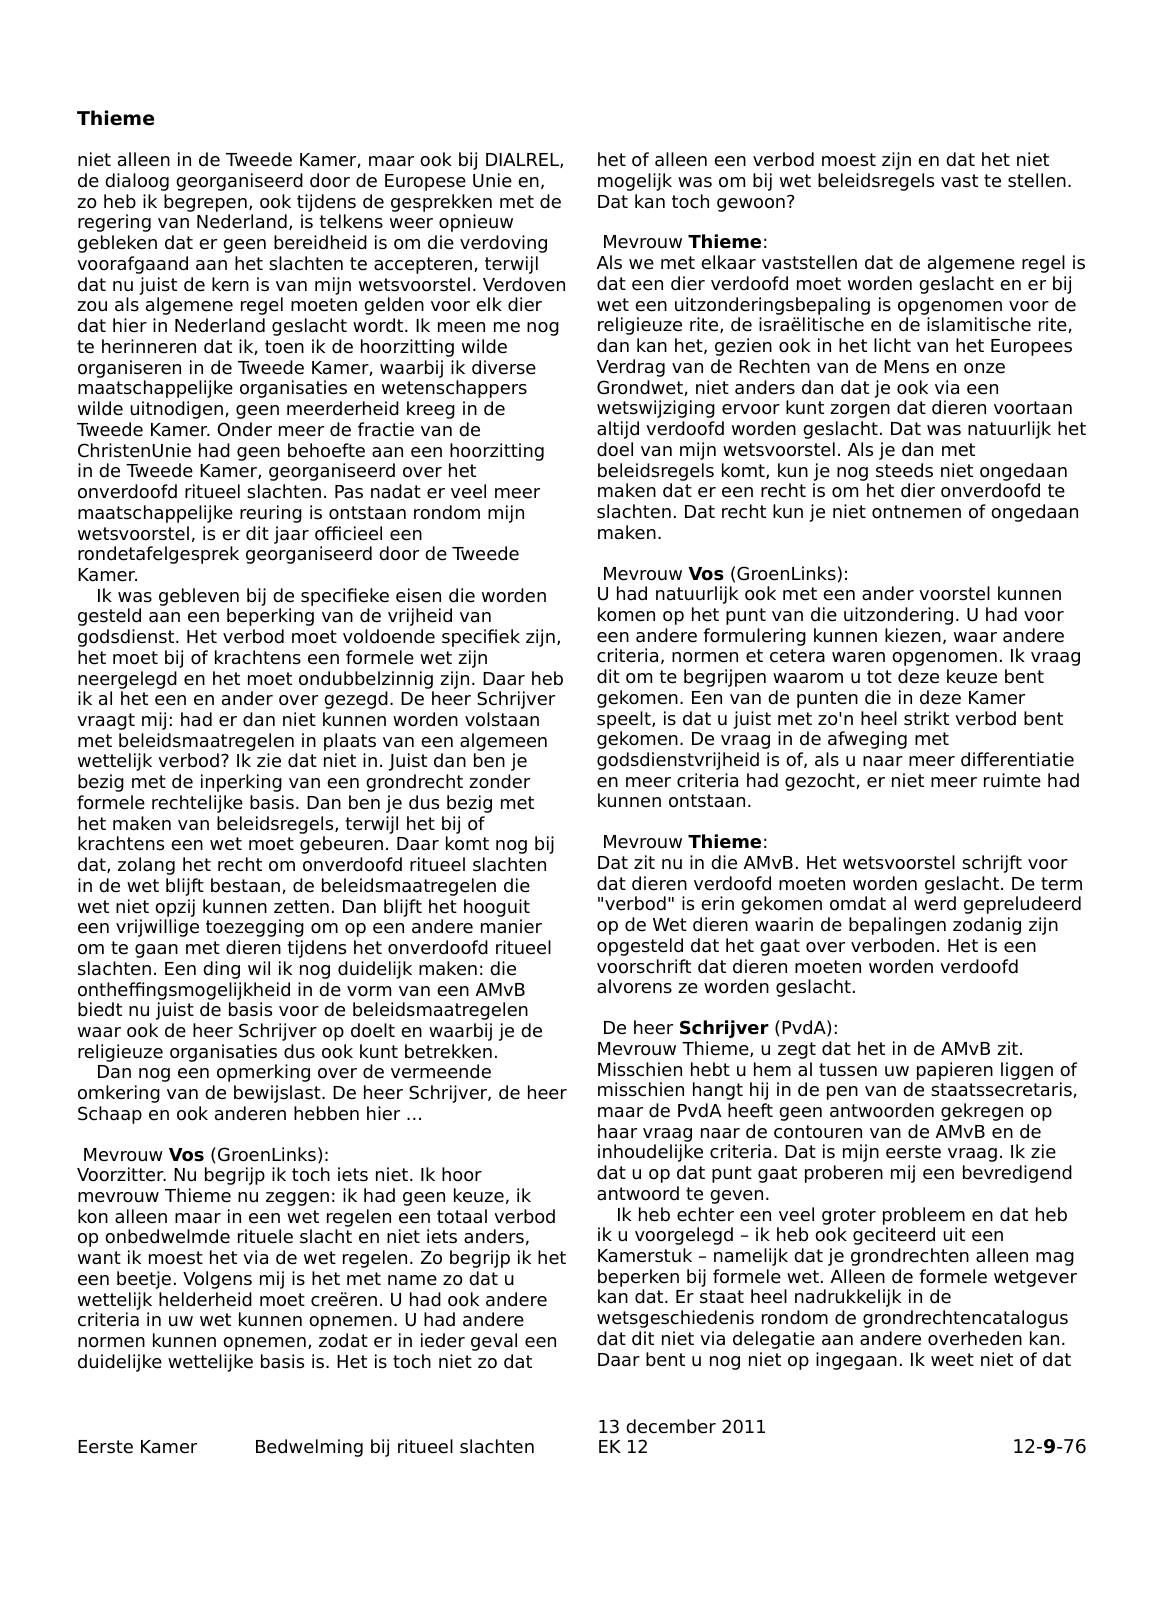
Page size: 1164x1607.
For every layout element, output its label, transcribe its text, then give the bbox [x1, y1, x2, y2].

text Dan nog een opmerking over de vermeende omkering van de bewijslast. De heer Schrijver, de heer Schaap en ook anderen hebben hier ... [77, 1062, 567, 1124]
text Mevrouw Vos (GroenLinks): [596, 563, 1087, 584]
text Mevrouw Vos (GroenLinks): [77, 1144, 567, 1165]
text Dat zit nu in die AMvB. Het wetsvoorstel schrijft voor dat dieren verdoofd moeten worden geslacht. De term "verbod" is erin gekomen omdat al werd gepreludeerd op de Wet dieren waarin de bepalingen zodanig zijn opgesteld dat het gaat over verboden. Het is een voorschrift dat dieren moeten worden verdoofd alvorens ze worden geslacht. [596, 853, 1087, 998]
text Mevrouw Thieme: [596, 232, 1087, 253]
text Ik was gebleven bij de specifieke eisen die worden gesteld aan een beperking van de vrijheid van godsdienst. Het verbod moet voldoende specifiek zijn, het moet bij of krachtens een formele wet zijn neergelegd en het moet ondubbelzinnig zijn. Daar heb ik al het een en ander over gezegd. De heer Schrijver vraagt mij: had er dan niet kunnen worden volstaan met beleidsmaatregelen in plaats van een algemeen wettelijk verbod? Ik zie dat niet in. Juist dan ben je bezig met de inperking van een grondrecht zonder formele rechtelijke basis. Dan ben je dus bezig met het maken van beleidsregels, terwijl het bij of krachtens een wet moet gebeuren. Daar komt nog bij dat, zolang het recht om onverdoofd ritueel slachten in de wet blijft bestaan, de beleidsmaatregelen die wet niet opzij kunnen zetten. Dan blijft het hooguit een vrijwillige toezegging om op een andere manier om te gaan met dieren tijdens het onverdoofd ritueel slachten. Een ding wil ik nog duidelijk maken: die ontheffingsmogelijkheid in de vorm van een AMvB biedt nu juist de basis voor de beleidsmaatregelen waar ook de heer Schrijver op doelt en waarbij je de religieuze organisaties dus ook kunt betrekken. [77, 586, 567, 1062]
text Ik heb echter een veel groter probleem en dat heb ik u voorgelegd – ik heb ook geciteerd uit een Kamerstuk – namelijk dat je grondrechten alleen mag beperken bij formele wet. Alleen de formele wetgever kan dat. Er staat heel nadrukkelijk in de wetsgeschiedenis rondom de grondrechtencatalogus dat dit niet via delegatie aan andere overheden kan. Daar bent u nog niet op ingegaan. Ik weet niet of dat [596, 1204, 1087, 1370]
text Mevrouw Thieme: [596, 832, 1087, 853]
text Mevrouw Thieme, u zegt dat het in de AMvB zit. Misschien hebt u hem al tussen uw papieren liggen of misschien hangt hij in de pen van de staatssecretaris, maar de PvdA heeft geen antwoorden gekregen op haar vraag naar de contouren van de AMvB en de inhoudelijke criteria. Dat is mijn eerste vraag. Ik zie dat u op dat punt gaat proberen mij een bevredigend antwoord te geven. [596, 1039, 1087, 1204]
text De heer Schrijver (PvdA): [596, 1018, 1087, 1039]
text Voorzitter. Nu begrijp ik toch iets niet. Ik hoor mevrouw Thieme nu zeggen: ik had geen keuze, ik kon alleen maar in een wet regelen een totaal verbod op onbedwelmde rituele slacht en niet iets anders, want ik moest het via de wet regelen. Zo begrijp ik het een beetje. Volgens mij is het met name zo dat u wettelijk helderheid moet creëren. U had ook andere criteria in uw wet kunnen opnemen. U had andere normen kunnen opnemen, zodat er in ieder geval een duidelijke wettelijke basis is. Het is toch niet zo dat [77, 1165, 567, 1372]
text het of alleen een verbod moest zijn en dat het niet mogelijk was om bij wet beleidsregels vast te stellen. Dat kan toch gewoon? [596, 150, 1087, 212]
text niet alleen in de Tweede Kamer, maar ook bij DIALREL, de dialoog georganiseerd door de Europese Unie en, zo heb ik begrepen, ook tijdens de gesprekken met de regering van Nederland, is telkens weer opnieuw gebleken dat er geen bereidheid is om die verdoving voorafgaand aan het slachten te accepteren, terwijl dat nu juist de kern is van mijn wetsvoorstel. Verdoven zou als algemene regel moeten gelden voor elk dier dat hier in Nederland geslacht wordt. Ik meen me nog te herinneren dat ik, toen ik de hoorzitting wilde organiseren in de Tweede Kamer, waarbij ik diverse maatschappelijke organisaties en wetenschappers wilde uitnodigen, geen meerderheid kreeg in de Tweede Kamer. Onder meer de fractie van de ChristenUnie had geen behoefte aan een hoorzitting in de Tweede Kamer, georganiseerd over het onverdoofd ritueel slachten. Pas nadat er veel meer maatschappelijke reuring is ontstaan rondom mijn wetsvoorstel, is er dit jaar officieel een rondetafelgesprek georganiseerd door de Tweede Kamer. [77, 150, 567, 586]
text Als we met elkaar vaststellen dat de algemene regel is dat een dier verdoofd moet worden geslacht en er bij wet een uitzonderingsbepaling is opgenomen voor de religieuze rite, de israëlitische en de islamitische rite, dan kan het, gezien ook in het licht van het Europees Verdrag van de Rechten van de Mens en onze Grondwet, niet anders dan dat je ook via een wetswijziging ervoor kunt zorgen dat dieren voortaan altijd verdoofd worden geslacht. Dat was natuurlijk het doel van mijn wetsvoorstel. Als je dan met beleidsregels komt, kun je nog steeds niet ongedaan maken dat er een recht is om het dier onverdoofd te slachten. Dat recht kun je niet ontnemen of ongedaan maken. [596, 253, 1087, 543]
text U had natuurlijk ook met een ander voorstel kunnen komen op het punt van die uitzondering. U had voor een andere formulering kunnen kiezen, waar andere criteria, normen et cetera waren opgenomen. Ik vraag dit om te begrijpen waarom u tot deze keuze bent gekomen. Een van de punten die in deze Kamer speelt, is dat u juist met zo'n heel strikt verbod bent gekomen. De vraag in de afweging met godsdienstvrijheid is of, als u naar meer differentiatie en meer criteria had gezocht, er niet meer ruimte had kunnen ontstaan. [596, 584, 1087, 812]
